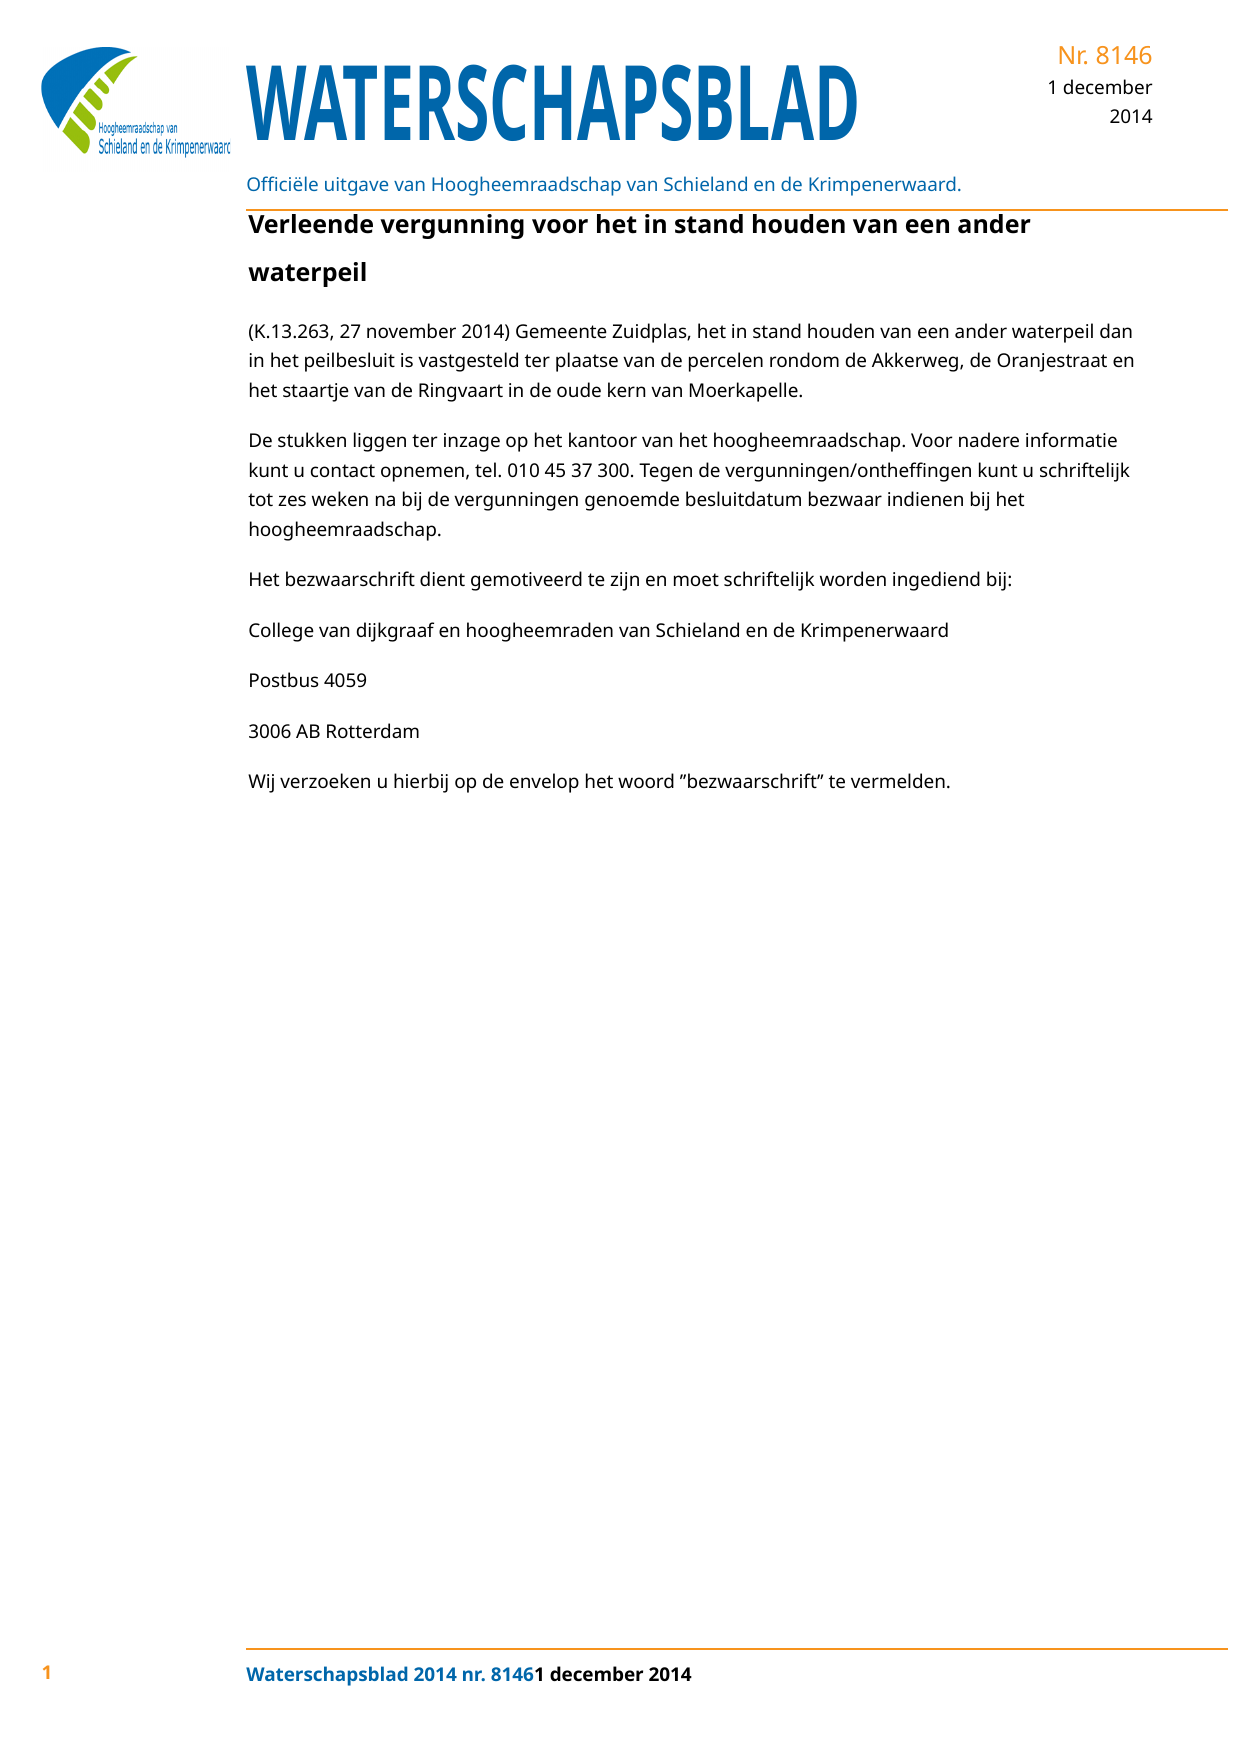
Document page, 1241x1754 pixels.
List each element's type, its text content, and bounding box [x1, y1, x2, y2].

text Het bezwaarschrift dient gemotiveerd te zijn en moet schriftelijk worden ingediend bij: [248, 567, 1152, 592]
picture [41, 47, 231, 172]
text Wij verzoeken u hierbij op de envelop het woord ’’bezwaarschrift’’ te vermelden. [248, 768, 1152, 794]
text Postbus 4059 [248, 667, 1152, 693]
text 3006 AB Rotterdam [248, 718, 1152, 744]
text (K.13.263, 27 november 2014) Gemeente Zuidplas, het in stand houden van een ander waterpeil dan in het peilbesluit is vastgesteld ter plaatse van de percelen rondom de Akkerweg, de Oranjestraat en het staartje van de Ringvaart in de oude kern van Moerkapelle. [248, 318, 1152, 403]
text Verleende vergunning voor het in stand houden van een ander waterpeil [248, 211, 1152, 288]
text College van dijkgraaf en hoogheemraden van Schieland en de Krimpenerwaard [248, 617, 1152, 643]
text De stukken liggen ter inzage op het kantoor van het hoogheemraadschap. Voor nadere informatie kunt u contact opnemen, tel. 010 45 37 300. Tegen de vergunningen/ontheffingen kunt u schriftelijk tot zes weken na bij de vergunningen genoemde besluitdatum bezwaar indienen bij het hoogheemraadschap. [248, 427, 1152, 542]
